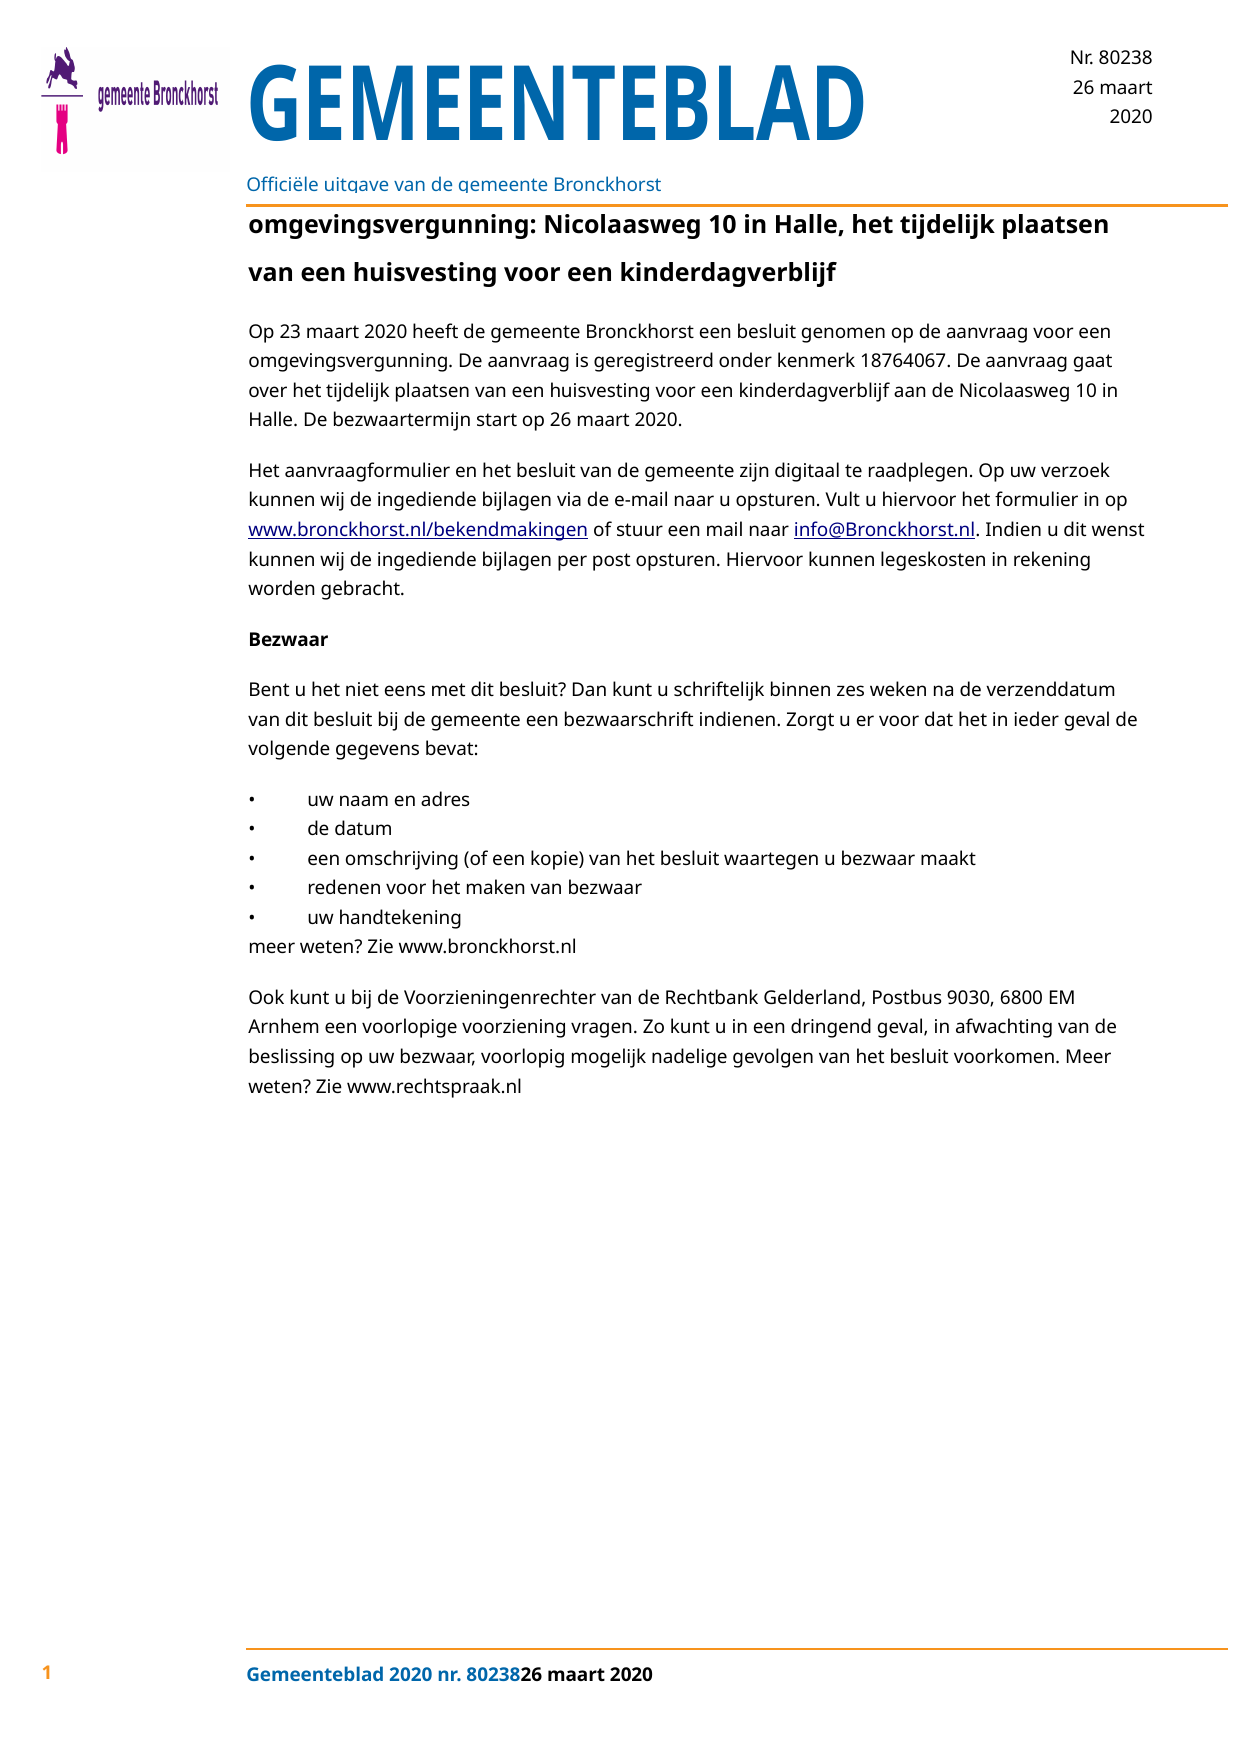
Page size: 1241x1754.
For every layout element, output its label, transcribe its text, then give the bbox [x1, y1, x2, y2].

text Bezwaar [248, 626, 1152, 652]
text Bent u het niet eens met dit besluit? Dan kunt u schriftelijk binnen zes weken na de verzenddatum van dit besluit bij de gemeente een bezwaarschrift indienen. Zorgt u er voor dat het in ieder geval de volgende gegevens bevat: [248, 676, 1152, 761]
text Op 23 maart 2020 heeft de gemeente Bronckhorst een besluit genomen op de aanvraag voor een omgevingsvergunning. De aanvraag is geregistreerd onder kenmerk 18764067. De aanvraag gaat over het tijdelijk plaatsen van een huisvesting voor een kinderdagverblijf aan de Nicolaasweg 10 in Halle. De bezwaartermijn start op 26 maart 2020. [248, 318, 1152, 432]
list redenen voor het maken van bezwaar [248, 874, 1152, 900]
text Ook kunt u bij de Voorzieningenrechter van de Rechtbank Gelderland, Postbus 9030, 6800 EM Arnhem een voorlopige voorziening vragen. Zo kunt u in een dringend geval, in afwachting van de beslissing op uw bezwaar, voorlopig mogelijk nadelige gevolgen van het besluit voorkomen. Meer weten? Zie www.rechtspraak.nl [248, 984, 1152, 1099]
list de datum [248, 815, 1152, 841]
text omgevingsvergunning: Nicolaasweg 10 in Halle, het tijdelijk plaatsen van een huisvesting voor een kinderdagverblijf [248, 207, 1152, 288]
list een omschrijving (of een kopie) van het besluit waartegen u bezwaar maakt [248, 845, 1152, 871]
list uw naam en adres [248, 786, 1152, 812]
list uw handtekening [248, 904, 1152, 930]
text Het aanvraagformulier en het besluit van de gemeente zijn digitaal te raadplegen. Op uw verzoek kunnen wij de ingediende bijlagen via de e-mail naar u opsturen. Vult u hiervoor het formulier in op www.bronckhorst.nl/bekendmakingen of stuur een mail naar info@Bronckhorst.nl. Indien u dit wenst kunnen wij de ingediende bijlagen per post opsturen. Hiervoor kunnen legeskosten in rekening worden gebracht. [248, 457, 1152, 601]
picture [41, 47, 231, 172]
text meer weten? Zie www.bronckhorst.nl [248, 934, 1152, 959]
